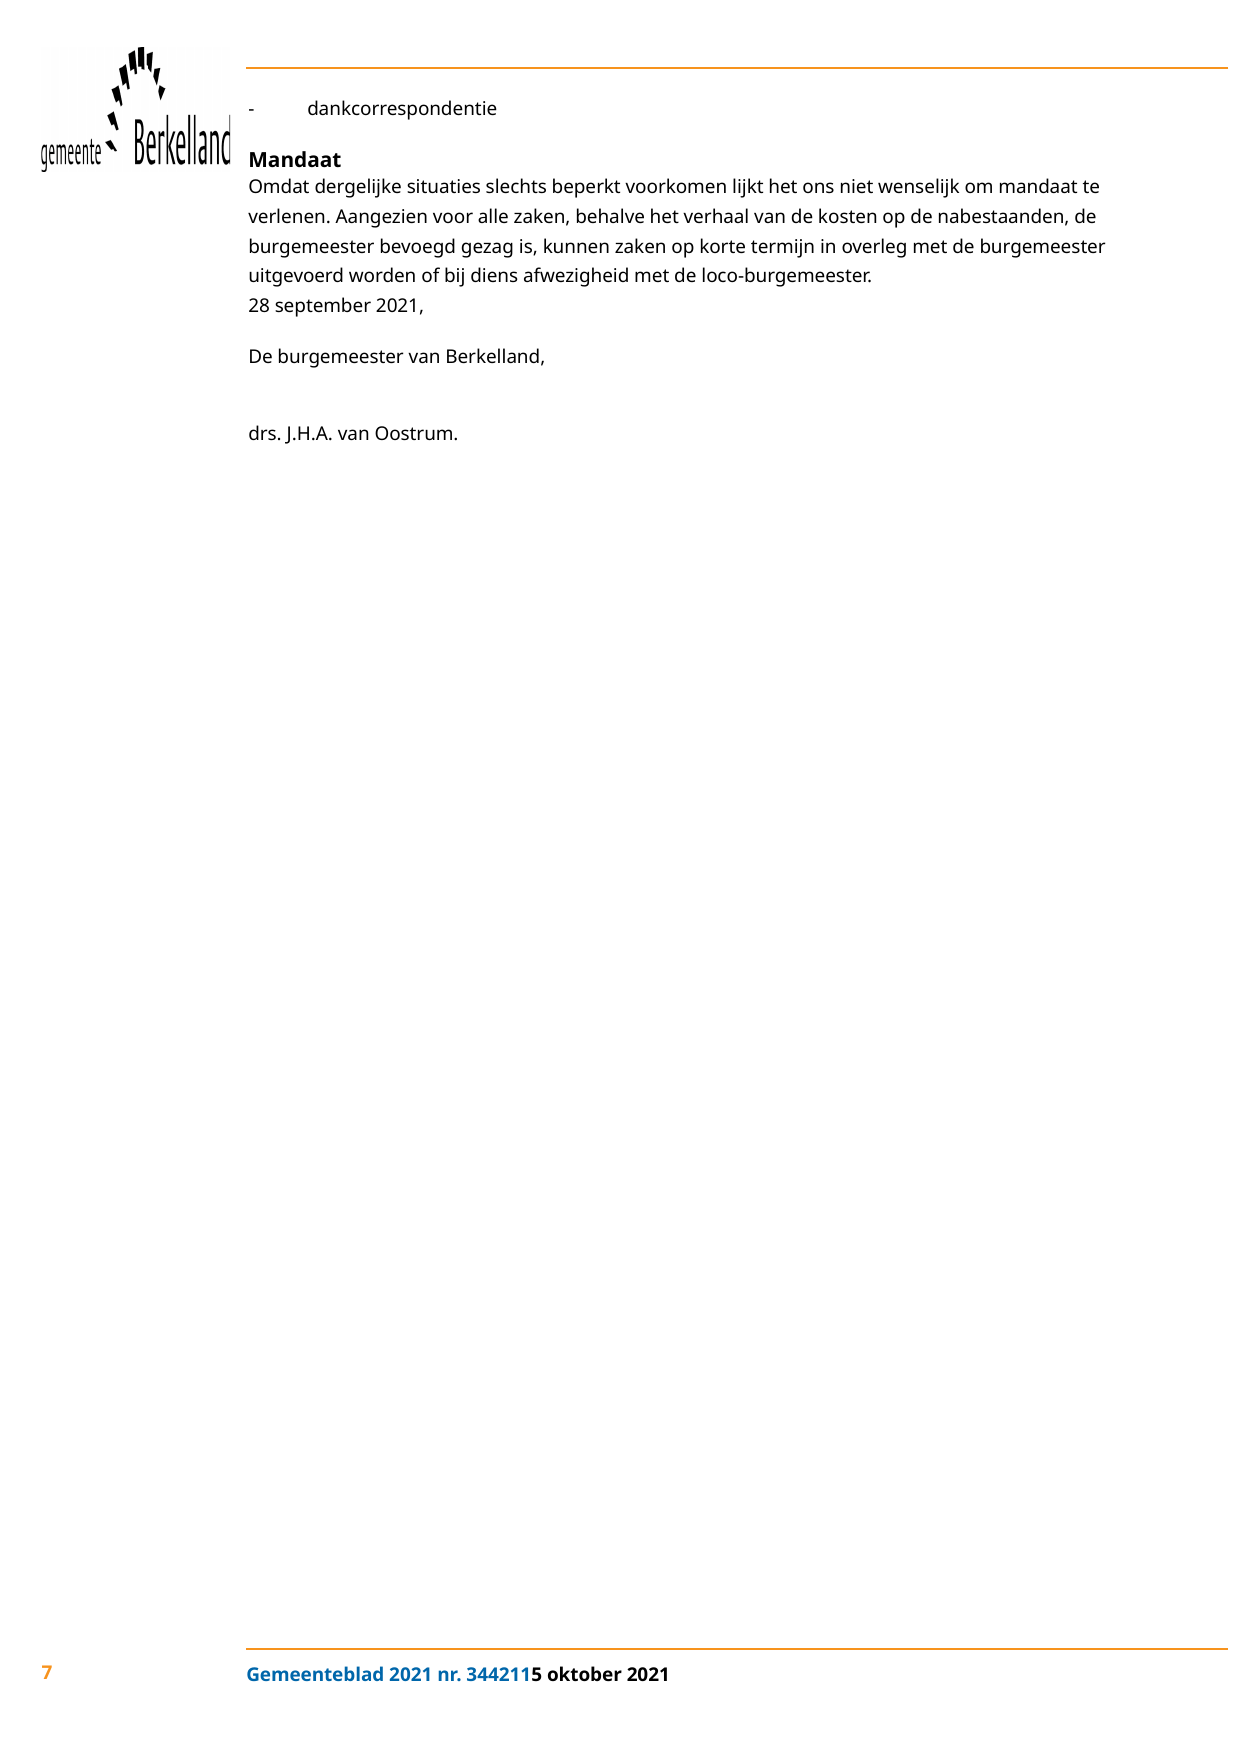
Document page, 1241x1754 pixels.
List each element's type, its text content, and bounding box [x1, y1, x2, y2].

text De burgemeester van Berkelland, [248, 343, 1152, 369]
text Mandaat [248, 145, 1152, 174]
text drs. J.H.A. van Oostrum. [248, 421, 1152, 446]
text Omdat dergelijke situaties slechts beperkt voorkomen lijkt het ons niet wenselijk om mandaat te verlenen. Aangezien voor alle zaken, behalve het verhaal van de kosten op de nabestaanden, de burgemeester bevoegd gezag is, kunnen zaken op korte termijn in overleg met de burgemeester uitgevoerd worden of bij diens afwezigheid met de loco-burgemeester. [248, 174, 1152, 288]
picture [41, 47, 231, 172]
list dankcorrespondentie [248, 95, 1152, 121]
text 28 september 2021, [248, 292, 1152, 318]
